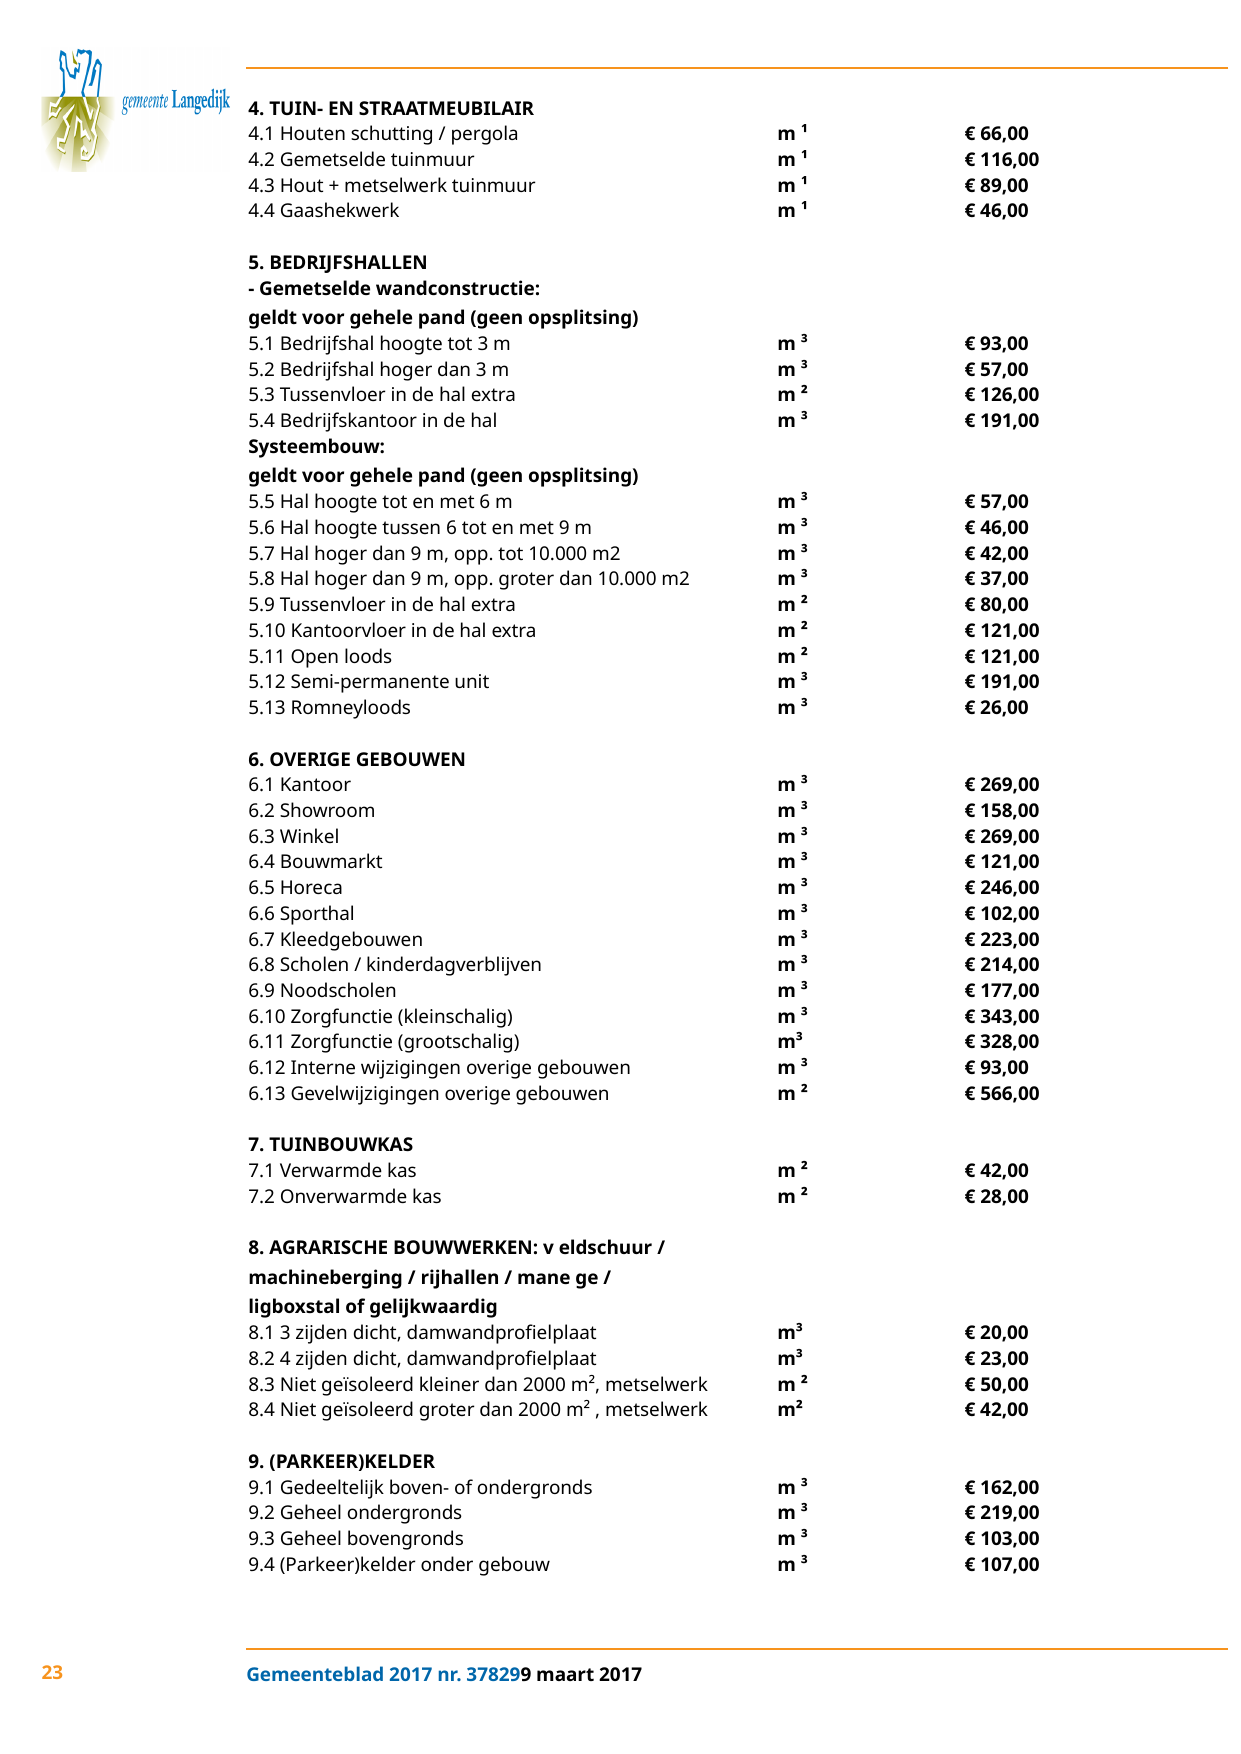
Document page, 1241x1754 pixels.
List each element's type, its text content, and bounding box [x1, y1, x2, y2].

table_cell € 116,00 [964, 146, 1152, 172]
table_cell [777, 1209, 964, 1234]
table_cell m ² [777, 1158, 964, 1183]
table_cell 9.4 (Parkeer)kelder onder gebouw [248, 1551, 777, 1577]
table_cell [964, 746, 1152, 771]
table_cell € 121,00 [964, 643, 1152, 668]
table_cell € 46,00 [964, 514, 1152, 540]
table_cell € 121,00 [964, 849, 1152, 874]
table_cell [964, 1106, 1152, 1132]
table_cell € 121,00 [964, 617, 1152, 643]
table_cell [248, 224, 777, 249]
table_cell € 66,00 [964, 121, 1152, 146]
table_cell m ² [777, 643, 964, 668]
table_cell m² [777, 1397, 964, 1422]
table_cell € 246,00 [964, 874, 1152, 900]
table_cell € 126,00 [964, 382, 1152, 407]
table_cell [964, 720, 1152, 746]
table_cell [777, 275, 964, 330]
table_cell [964, 95, 1152, 121]
table_cell m ³ [777, 1500, 964, 1525]
table_cell m³ [777, 1345, 964, 1371]
table_cell 5.13 Romneyloods [248, 694, 777, 720]
table_cell € 37,00 [964, 566, 1152, 591]
table_cell 6.11 Zorgfunctie (grootschalig) [248, 1029, 777, 1054]
table_cell 6.4 Bouwmarkt [248, 849, 777, 874]
table_cell m ³ [777, 1525, 964, 1551]
table_cell [248, 720, 777, 746]
table_cell m ¹ [777, 146, 964, 172]
table_cell € 102,00 [964, 900, 1152, 926]
table_cell [777, 746, 964, 771]
table_cell m ³ [777, 900, 964, 926]
table_cell m ¹ [777, 172, 964, 198]
table_cell € 269,00 [964, 823, 1152, 849]
table_cell m ² [777, 1371, 964, 1397]
table_cell m ³ [777, 669, 964, 694]
table_cell 5.5 Hal hoogte tot en met 6 m [248, 489, 777, 514]
table_cell 8.2 4 zijden dicht, damwandprofielplaat [248, 1345, 777, 1371]
table_cell € 42,00 [964, 1397, 1152, 1422]
table_cell [964, 1235, 1152, 1319]
table_cell m ³ [777, 330, 964, 356]
table_cell [248, 1423, 777, 1448]
table_cell [248, 1577, 777, 1602]
table_cell [777, 1423, 964, 1448]
table_cell 9.2 Geheel ondergronds [248, 1500, 777, 1525]
table_cell 6.10 Zorgfunctie (kleinschalig) [248, 1003, 777, 1029]
table_cell € 50,00 [964, 1371, 1152, 1397]
table_cell 5. BEDRIJFSHALLEN [248, 249, 777, 275]
table_cell € 57,00 [964, 489, 1152, 514]
table_cell m ³ [777, 694, 964, 720]
table_cell m ³ [777, 1551, 964, 1577]
table_cell m ³ [777, 926, 964, 952]
table_cell m ³ [777, 797, 964, 823]
table_cell € 57,00 [964, 356, 1152, 382]
table_cell m ³ [777, 1003, 964, 1029]
table_cell [777, 1132, 964, 1157]
table_cell m ³ [777, 540, 964, 566]
table_cell € 191,00 [964, 408, 1152, 433]
table_cell € 20,00 [964, 1320, 1152, 1345]
table_cell € 46,00 [964, 198, 1152, 223]
table_cell 6. OVERIGE GEBOUWEN [248, 746, 777, 771]
table_cell 6.3 Winkel [248, 823, 777, 849]
table_cell 4. TUIN- EN STRAATMEUBILAIR [248, 95, 777, 121]
table_cell [964, 1132, 1152, 1157]
table_cell 5.2 Bedrijfshal hoger dan 3 m [248, 356, 777, 382]
table_cell m ³ [777, 566, 964, 591]
table_cell € 93,00 [964, 330, 1152, 356]
table_cell 8.3 Niet geïsoleerd kleiner dan 2000 m², metselwerk [248, 1371, 777, 1397]
table_cell [777, 249, 964, 275]
table_cell m ¹ [777, 121, 964, 146]
table_cell € 219,00 [964, 1500, 1152, 1525]
table_cell m ³ [777, 356, 964, 382]
table_cell € 269,00 [964, 771, 1152, 797]
table_cell € 343,00 [964, 1003, 1152, 1029]
table_cell 8. AGRARISCHE BOUWWERKEN: v eldschuur / machineberging / rijhallen / mane ge / ligboxstal of gelijkwaardig [248, 1235, 777, 1319]
table_cell m³ [777, 1320, 964, 1345]
table_cell [777, 95, 964, 121]
table_cell m ³ [777, 771, 964, 797]
table_cell [964, 1423, 1152, 1448]
table_cell [964, 1209, 1152, 1234]
table_cell 9. (PARKEER)KELDER [248, 1448, 777, 1474]
table_cell € 177,00 [964, 977, 1152, 1003]
table_cell 9.1 Gedeeltelijk boven- of ondergronds [248, 1474, 777, 1499]
table_cell [777, 1448, 964, 1474]
table_cell € 214,00 [964, 952, 1152, 977]
table_cell 4.3 Hout + metselwerk tuinmuur [248, 172, 777, 198]
table_cell [964, 275, 1152, 330]
table_cell € 107,00 [964, 1551, 1152, 1577]
table_cell m ³ [777, 977, 964, 1003]
table_cell 8.4 Niet geïsoleerd groter dan 2000 m² , metselwerk [248, 1397, 777, 1422]
table_cell Systeembouw: geldt voor gehele pand (geen opsplitsing) [248, 433, 777, 488]
table_cell [964, 433, 1152, 488]
table_cell € 28,00 [964, 1183, 1152, 1209]
table_cell 5.6 Hal hoogte tussen 6 tot en met 9 m [248, 514, 777, 540]
table_cell € 191,00 [964, 669, 1152, 694]
table_cell m ³ [777, 408, 964, 433]
table_cell 8.1 3 zijden dicht, damwandprofielplaat [248, 1320, 777, 1345]
table_cell 6.1 Kantoor [248, 771, 777, 797]
table_cell m ² [777, 1080, 964, 1106]
table_cell m ² [777, 617, 964, 643]
table_cell 5.11 Open loods [248, 643, 777, 668]
table_cell [777, 1577, 964, 1602]
table_cell € 93,00 [964, 1055, 1152, 1080]
table_cell m ² [777, 382, 964, 407]
table_cell € 80,00 [964, 591, 1152, 617]
table_cell € 42,00 [964, 540, 1152, 566]
table_cell - Gemetselde wandconstructie: geldt voor gehele pand (geen opsplitsing) [248, 275, 777, 330]
table_cell [964, 249, 1152, 275]
table_cell 7. TUINBOUWKAS [248, 1132, 777, 1157]
table_cell 4.1 Houten schutting / pergola [248, 121, 777, 146]
table_cell m ³ [777, 823, 964, 849]
table_cell € 23,00 [964, 1345, 1152, 1371]
table_cell m³ [777, 1029, 964, 1054]
table_cell 6.2 Showroom [248, 797, 777, 823]
table_cell 6.9 Noodscholen [248, 977, 777, 1003]
table_cell € 103,00 [964, 1525, 1152, 1551]
table_cell [964, 1448, 1152, 1474]
table_cell 6.6 Sporthal [248, 900, 777, 926]
table_cell € 162,00 [964, 1474, 1152, 1499]
table_cell m ³ [777, 952, 964, 977]
table_cell m ³ [777, 874, 964, 900]
table_cell m ³ [777, 514, 964, 540]
table_cell m ¹ [777, 198, 964, 223]
table_cell 4.4 Gaashekwerk [248, 198, 777, 223]
table_cell 6.7 Kleedgebouwen [248, 926, 777, 952]
table_cell € 26,00 [964, 694, 1152, 720]
table_cell 5.9 Tussenvloer in de hal extra [248, 591, 777, 617]
table_cell [964, 1577, 1152, 1602]
table_cell [777, 720, 964, 746]
table_cell [248, 1209, 777, 1234]
table_cell m ³ [777, 1055, 964, 1080]
table_cell m ³ [777, 1474, 964, 1499]
table_cell 5.12 Semi-permanente unit [248, 669, 777, 694]
table_cell € 223,00 [964, 926, 1152, 952]
table_cell 5.7 Hal hoger dan 9 m, opp. tot 10.000 m2 [248, 540, 777, 566]
table_cell m ² [777, 1183, 964, 1209]
table_cell 9.3 Geheel bovengronds [248, 1525, 777, 1551]
table_cell 6.5 Horeca [248, 874, 777, 900]
table_cell 5.10 Kantoorvloer in de hal extra [248, 617, 777, 643]
table_cell € 158,00 [964, 797, 1152, 823]
table_cell [777, 1106, 964, 1132]
table_cell 5.3 Tussenvloer in de hal extra [248, 382, 777, 407]
table_cell € 566,00 [964, 1080, 1152, 1106]
table_cell [777, 224, 964, 249]
table_cell [964, 224, 1152, 249]
table_cell € 89,00 [964, 172, 1152, 198]
table_cell 4.2 Gemetselde tuinmuur [248, 146, 777, 172]
table_cell [248, 1106, 777, 1132]
table_cell [777, 1235, 964, 1319]
table_cell 5.4 Bedrijfskantoor in de hal [248, 408, 777, 433]
picture [41, 47, 231, 172]
table_cell 7.1 Verwarmde kas [248, 1158, 777, 1183]
table_cell 6.13 Gevelwijzigingen overige gebouwen [248, 1080, 777, 1106]
table_cell € 42,00 [964, 1158, 1152, 1183]
table_cell 5.1 Bedrijfshal hoogte tot 3 m [248, 330, 777, 356]
table_cell 5.8 Hal hoger dan 9 m, opp. groter dan 10.000 m2 [248, 566, 777, 591]
table_cell [777, 433, 964, 488]
table_cell m ³ [777, 849, 964, 874]
table_cell 7.2 Onverwarmde kas [248, 1183, 777, 1209]
table_cell m ² [777, 591, 964, 617]
table_cell 6.8 Scholen / kinderdagverblijven [248, 952, 777, 977]
table_cell € 328,00 [964, 1029, 1152, 1054]
table_cell m ³ [777, 489, 964, 514]
table_cell 6.12 Interne wijzigingen overige gebouwen [248, 1055, 777, 1080]
